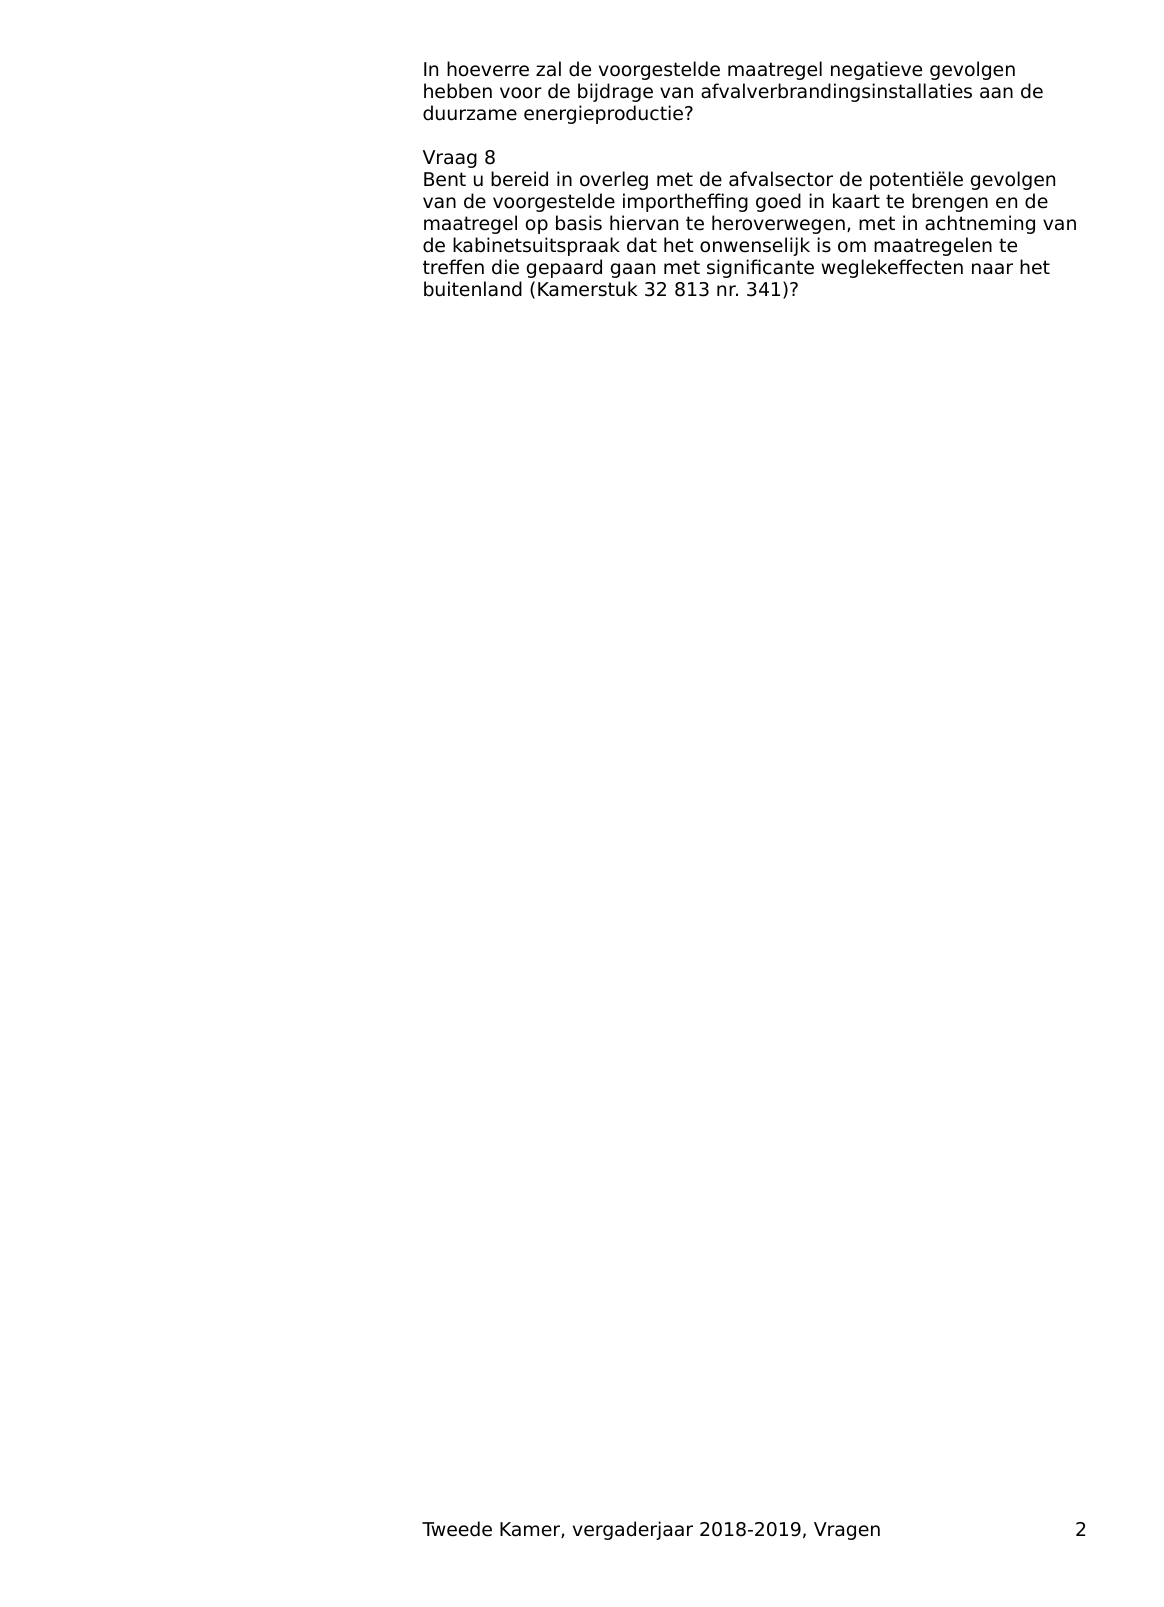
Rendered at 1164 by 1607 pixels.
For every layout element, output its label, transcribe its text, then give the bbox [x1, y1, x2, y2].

text Vraag 8 [422, 147, 1087, 169]
text Bent u bereid in overleg met de afvalsector de potentiële gevolgen van de voorgestelde importheffing goed in kaart te brengen en de maatregel op basis hiervan te heroverwegen, met in achtneming van de kabinetsuitspraak dat het onwenselijk is om maatregelen te treffen die gepaard gaan met significante weglekeffecten naar het buitenland (Kamerstuk 32 813 nr. 341)? [422, 169, 1087, 301]
text In hoeverre zal de voorgestelde maatregel negatieve gevolgen hebben voor de bijdrage van afvalverbrandingsinstallaties aan de duurzame energieproductie? [422, 59, 1087, 125]
